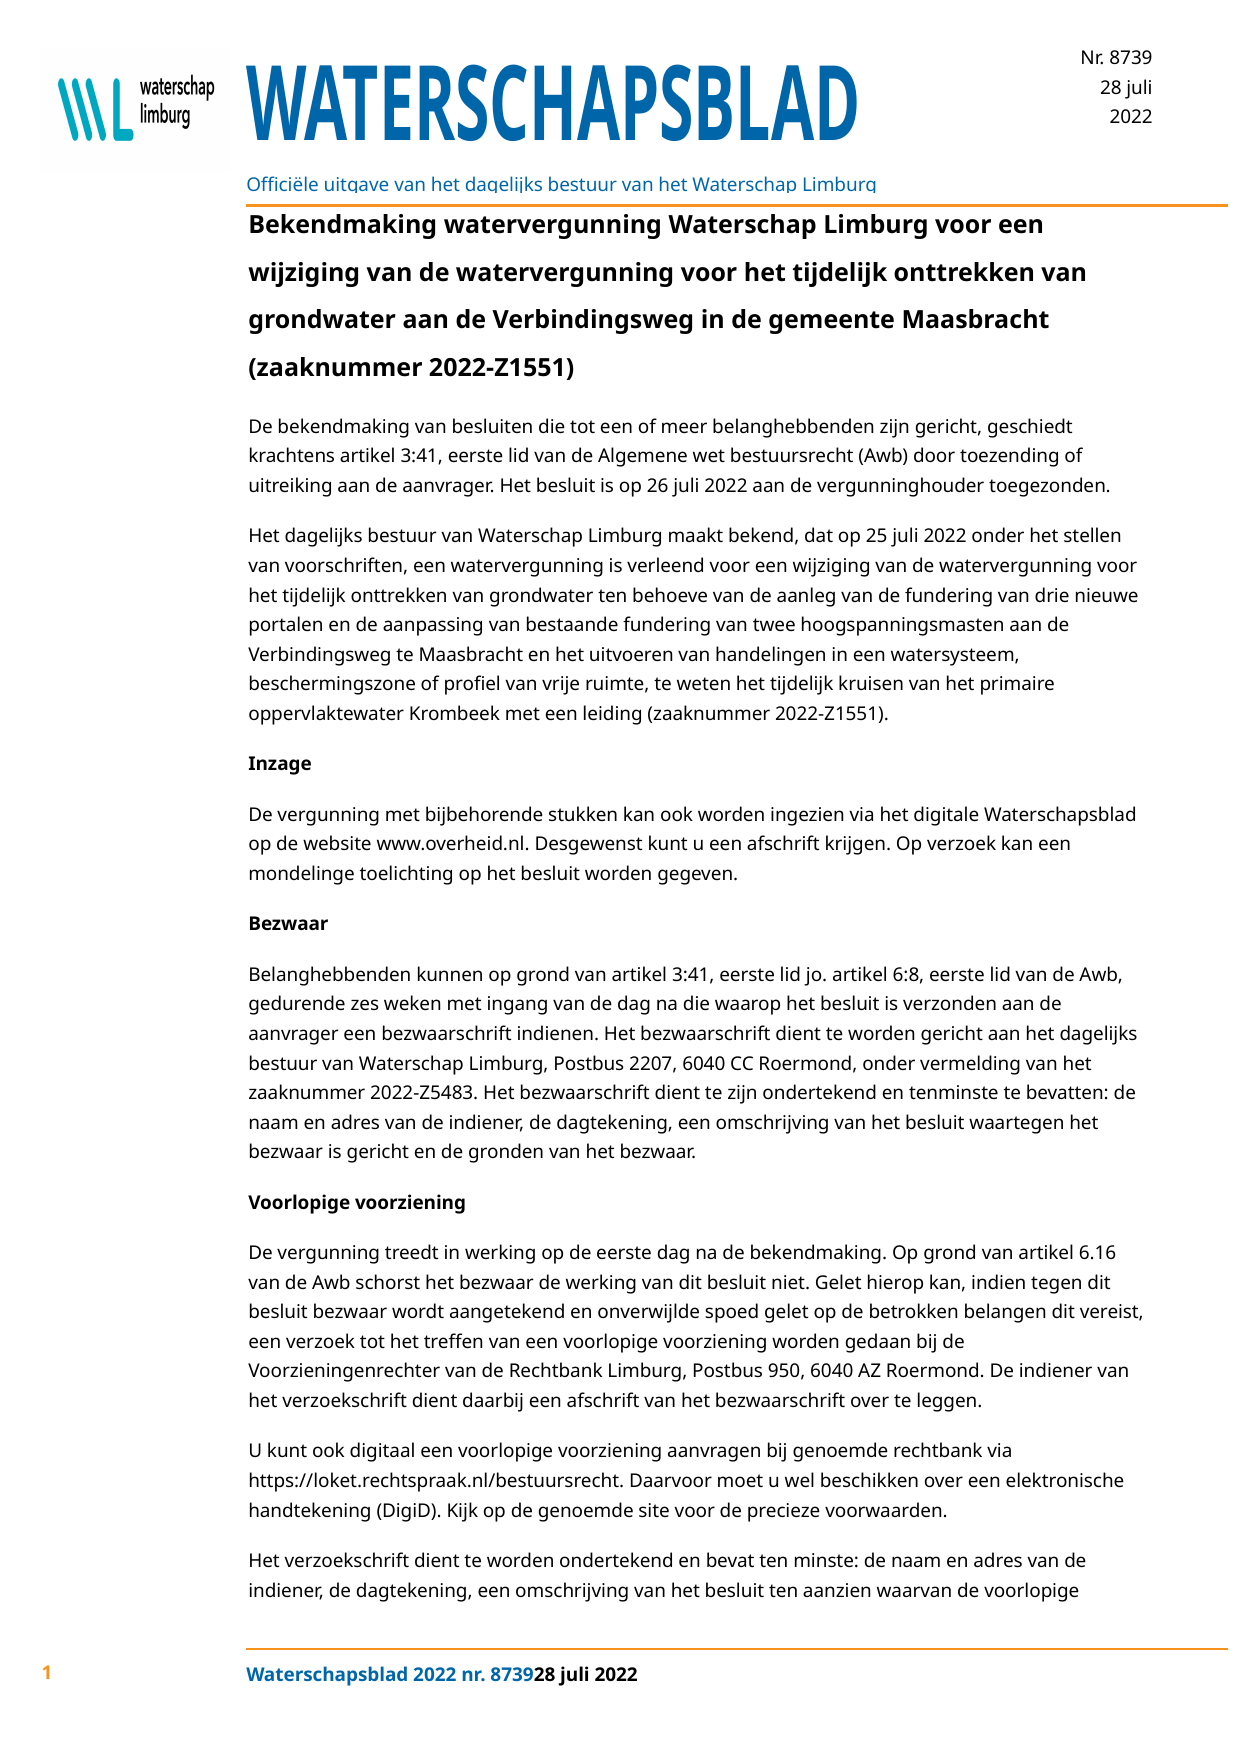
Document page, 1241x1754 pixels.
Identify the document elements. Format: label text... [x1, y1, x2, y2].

text Voorlopige voorziening [248, 1189, 1152, 1215]
text Belanghebbenden kunnen op grond van artikel 3:41, eerste lid jo. artikel 6:8, eerste lid van de Awb, gedurende zes weken met ingang van de dag na die waarop het besluit is verzonden aan de aanvrager een bezwaarschrift indienen. Het bezwaarschrift dient te worden gericht aan het dagelijks bestuur van Waterschap Limburg, Postbus 2207, 6040 CC Roermond, onder vermelding van het zaaknummer 2022-Z5483. Het bezwaarschrift dient te zijn ondertekend en tenminste te bevatten: de naam en adres van de indiener, de dagtekening, een omschrijving van het besluit waartegen het bezwaar is gericht en de gronden van het bezwaar. [248, 961, 1152, 1164]
text De vergunning met bijbehorende stukken kan ook worden ingezien via het digitale Waterschapsblad op de website www.overheid.nl. Desgewenst kunt u een afschrift krijgen. Op verzoek kan een mondelinge toelichting op het besluit worden gegeven. [248, 801, 1152, 886]
text De bekendmaking van besluiten die tot een of meer belanghebbenden zijn gericht, geschiedt krachtens artikel 3:41, eerste lid van de Algemene wet bestuursrecht (Awb) door toezending of uitreiking aan de aanvrager. Het besluit is op 26 juli 2022 aan de vergunninghouder toegezonden. [248, 413, 1152, 498]
text U kunt ook digitaal een voorlopige voorziening aanvragen bij genoemde rechtbank via https://loket.rechtspraak.nl/bestuursrecht. Daarvoor moet u wel beschikken over een elektronische handtekening (DigiD). Kijk op de genoemde site voor de precieze voorwaarden. [248, 1438, 1152, 1523]
text Het dagelijks bestuur van Waterschap Limburg maakt bekend, dat op 25 juli 2022 onder het stellen van voorschriften, een watervergunning is verleend voor een wijziging van de watervergunning voor het tijdelijk onttrekken van grondwater ten behoeve van de aanleg van de fundering van drie nieuwe portalen en de aanpassing van bestaande fundering van twee hoogspanningsmasten aan de Verbindingsweg te Maasbracht en het uitvoeren van handelingen in een watersysteem, beschermingszone of profiel van vrije ruimte, te weten het tijdelijk kruisen van het primaire oppervlaktewater Krombeek met een leiding (zaaknummer 2022-Z1551). [248, 523, 1152, 726]
text Bekendmaking watervergunning Waterschap Limburg voor een wijziging van de watervergunning voor het tijdelijk onttrekken van grondwater aan de Verbindingsweg in de gemeente Maasbracht (zaaknummer 2022-Z1551) [248, 207, 1152, 384]
text Inzage [248, 751, 1152, 776]
picture [41, 47, 231, 172]
text De vergunning treedt in werking op de eerste dag na de bekendmaking. Op grond van artikel 6.16 van de Awb schorst het bezwaar de werking van dit besluit niet. Gelet hierop kan, indien tegen dit besluit bezwaar wordt aangetekend en onverwijlde spoed gelet op de betrokken belangen dit vereist, een verzoek tot het treffen van een voorlopige voorziening worden gedaan bij de Voorzieningenrechter van de Rechtbank Limburg, Postbus 950, 6040 AZ Roermond. De indiener van het verzoekschrift dient daarbij een afschrift van het bezwaarschrift over te leggen. [248, 1239, 1152, 1413]
text Het verzoekschrift dient te worden ondertekend en bevat ten minste: de naam en adres van de indiener, de dagtekening, een omschrijving van het besluit ten aanzien waarvan de voorlopige [248, 1547, 1152, 1603]
text Bezwaar [248, 911, 1152, 936]
